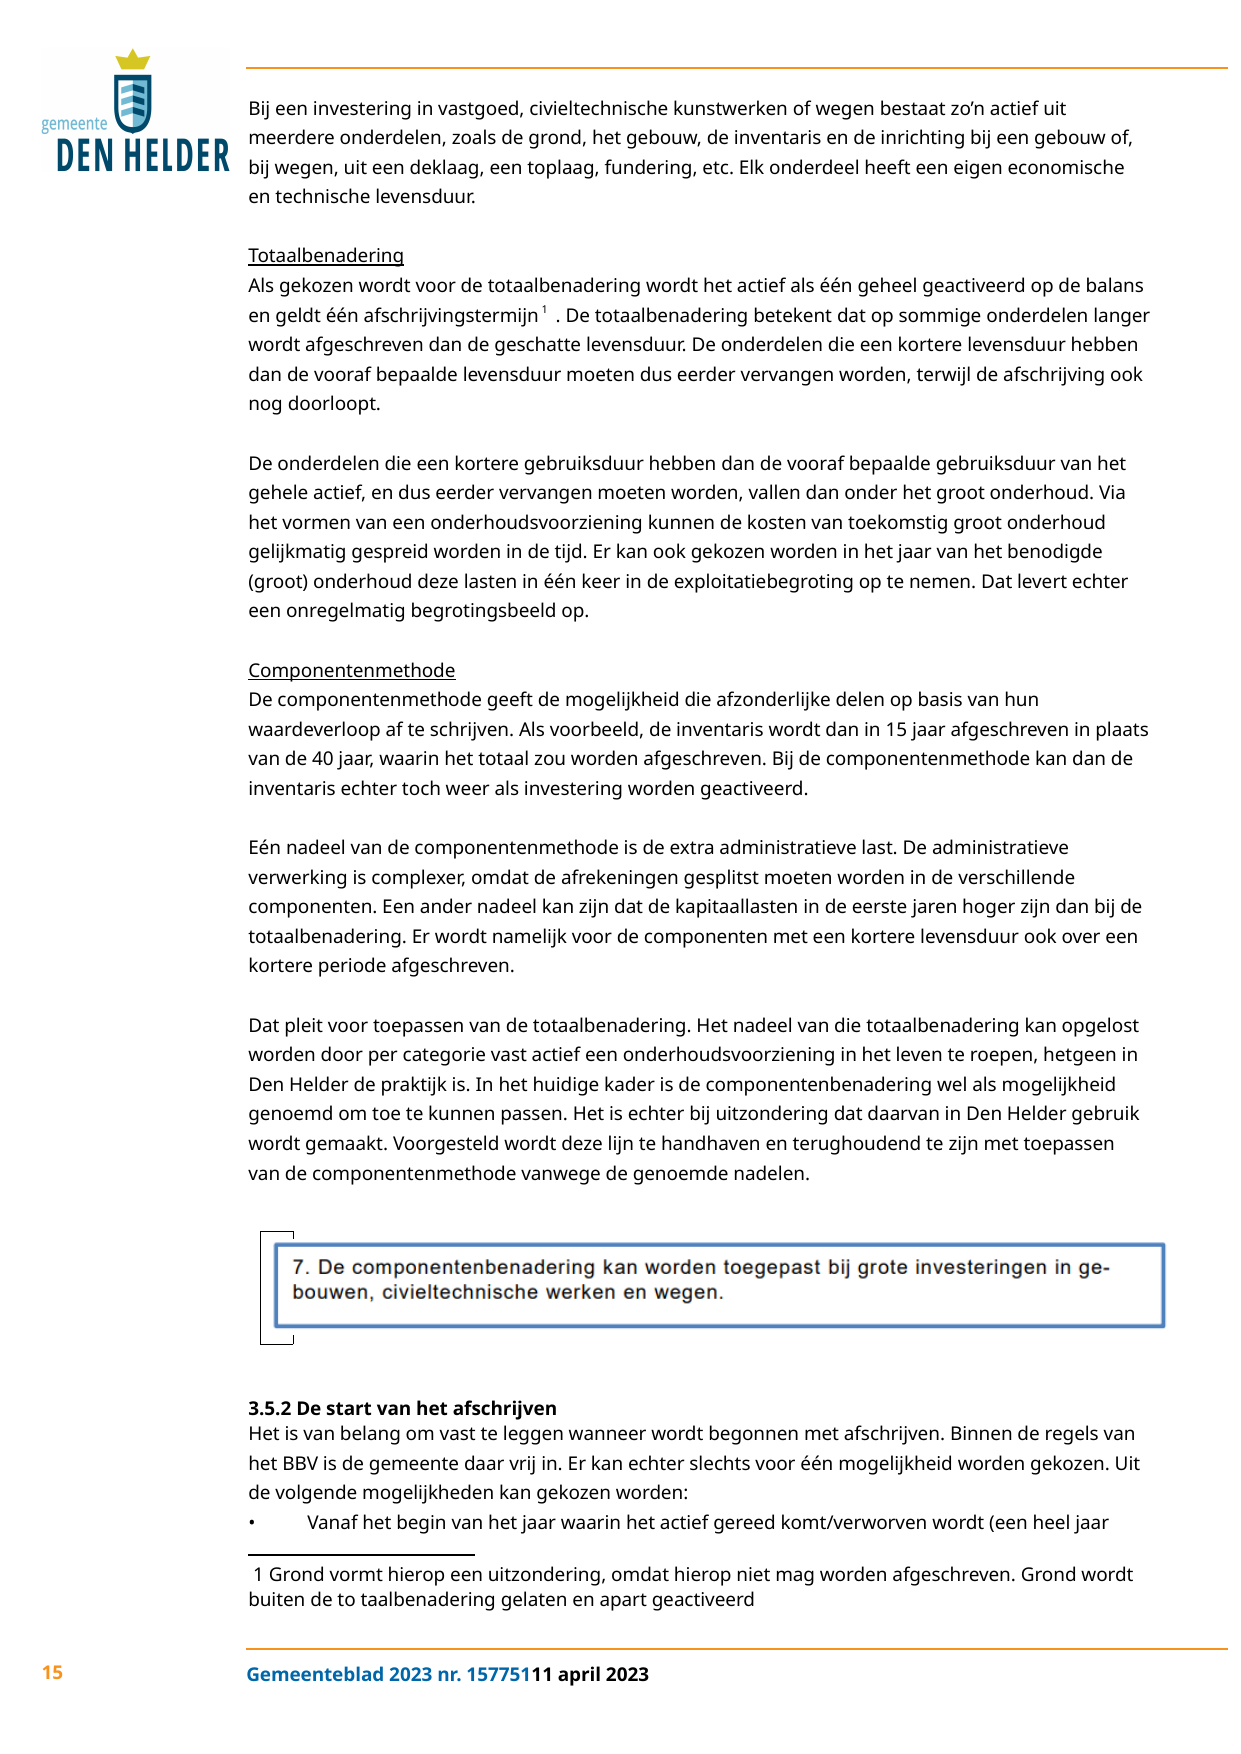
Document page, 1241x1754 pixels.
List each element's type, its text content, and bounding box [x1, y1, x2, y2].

picture [220, 160, 224, 172]
list Vanaf het begin van het jaar waarin het actief gereed komt/verworven wordt (een heel jaar [248, 1509, 1152, 1535]
picture [41, 47, 231, 172]
text Eén nadeel van de componentenmethode is de extra administratieve last. De administratieve verwerking is complexer, omdat de afrekeningen gesplitst moeten worden in de verschillende componenten. Een ander nadeel kan zijn dat de kapitaallasten in de eerste jaren hoger zijn dan bij de totaalbenadering. Er wordt namelijk voor de componenten met een kortere levensduur ook over een kortere periode afgeschreven. [248, 834, 1152, 978]
text Het is van belang om vast te leggen wanneer wordt begonnen met afschrijven. Binnen de regels van het BBV is de gemeente daar vrij in. Er kan echter slechts voor één mogelijkheid worden gekozen. Uit de volgende mogelijkheden kan gekozen worden: [248, 1420, 1152, 1505]
picture [63, 144, 68, 165]
text 3.5.2 De start van het afschrijven [248, 1395, 1152, 1420]
text Als gekozen wordt voor de totaalbenadering wordt het actief als één geheel geactiveerd op de balans en geldt één afschrijvingstermijn . De totaalbenadering betekent dat op sommige onderdelen langer wordt afgeschreven dan de geschatte levensduur. De onderdelen die een kortere levensduur hebben dan de vooraf bepaalde levensduur moeten dus eerder vervangen worden, terwijl de afschrijving ook nog doorloopt. [248, 272, 1152, 416]
picture [130, 157, 135, 172]
text Componentenmethode [248, 657, 1152, 683]
text Grond vormt hierop een uitzondering, omdat hierop niet mag worden afgeschreven. Grond wordt buiten de to taalbenadering gelaten en apart geactiveerd [248, 1561, 1152, 1612]
text De onderdelen die een kortere gebruiksduur hebben dan de vooraf bepaalde gebruiksduur van het gehele actief, en dus eerder vervangen moeten worden, vallen dan onder het groot onderhoud. Via het vormen van een onderhoudsvoorziening kunnen de kosten van toekomstig groot onderhoud gelijkmatig gespreid worden in de tijd. Er kan ook gekozen worden in het jaar van het benodigde (groot) onderhoud deze lasten in één keer in de exploitatiebegroting op te nemen. Dat levert echter een onregelmatig begrotingsbeeld op. [248, 450, 1152, 623]
text Bij een investering in vastgoed, civieltechnische kunstwerken of wegen bestaat zo’n actief uit meerdere onderdelen, zoals de grond, het gebouw, de inventaris en de inrichting bij een gebouw of, bij wegen, uit een deklaag, een toplaag, fundering, etc. Elk onderdeel heeft een eigen economische en technische levensduur. [248, 95, 1152, 209]
text Dat pleit voor toepassen van de totaalbenadering. Het nadeel van die totaalbenadering kan opgelost worden door per categorie vast actief een onderhoudsvoorziening in het leven te roepen, hetgeen in Den Helder de praktijk is. In het huidige kader is de componentenbenadering wel als mogelijkheid genoemd om toe te kunnen passen. Het is echter bij uitzondering dat daarvan in Den Helder gebruik wordt gemaakt. Voorgesteld wordt deze lijn te handhaven en terughoudend te zijn met toepassen van de componentenmethode vanwege de genoemde nadelen. [248, 1012, 1152, 1186]
picture [100, 154, 106, 172]
picture [268, 1239, 1173, 1335]
picture [182, 144, 187, 165]
text Totaalbenadering [248, 243, 1152, 268]
text De componentenmethode geeft de mogelijkheid die afzonderlijke delen op basis van hun waardeverloop af te schrijven. Als voorbeeld, de inventaris wordt dan in 15 jaar afgeschreven in plaats van de 40 jaar, waarin het totaal zou worden afgeschreven. Bij de componentenmethode kan dan de inventaris echter toch weer als investering worden geactiveerd. [248, 686, 1152, 801]
